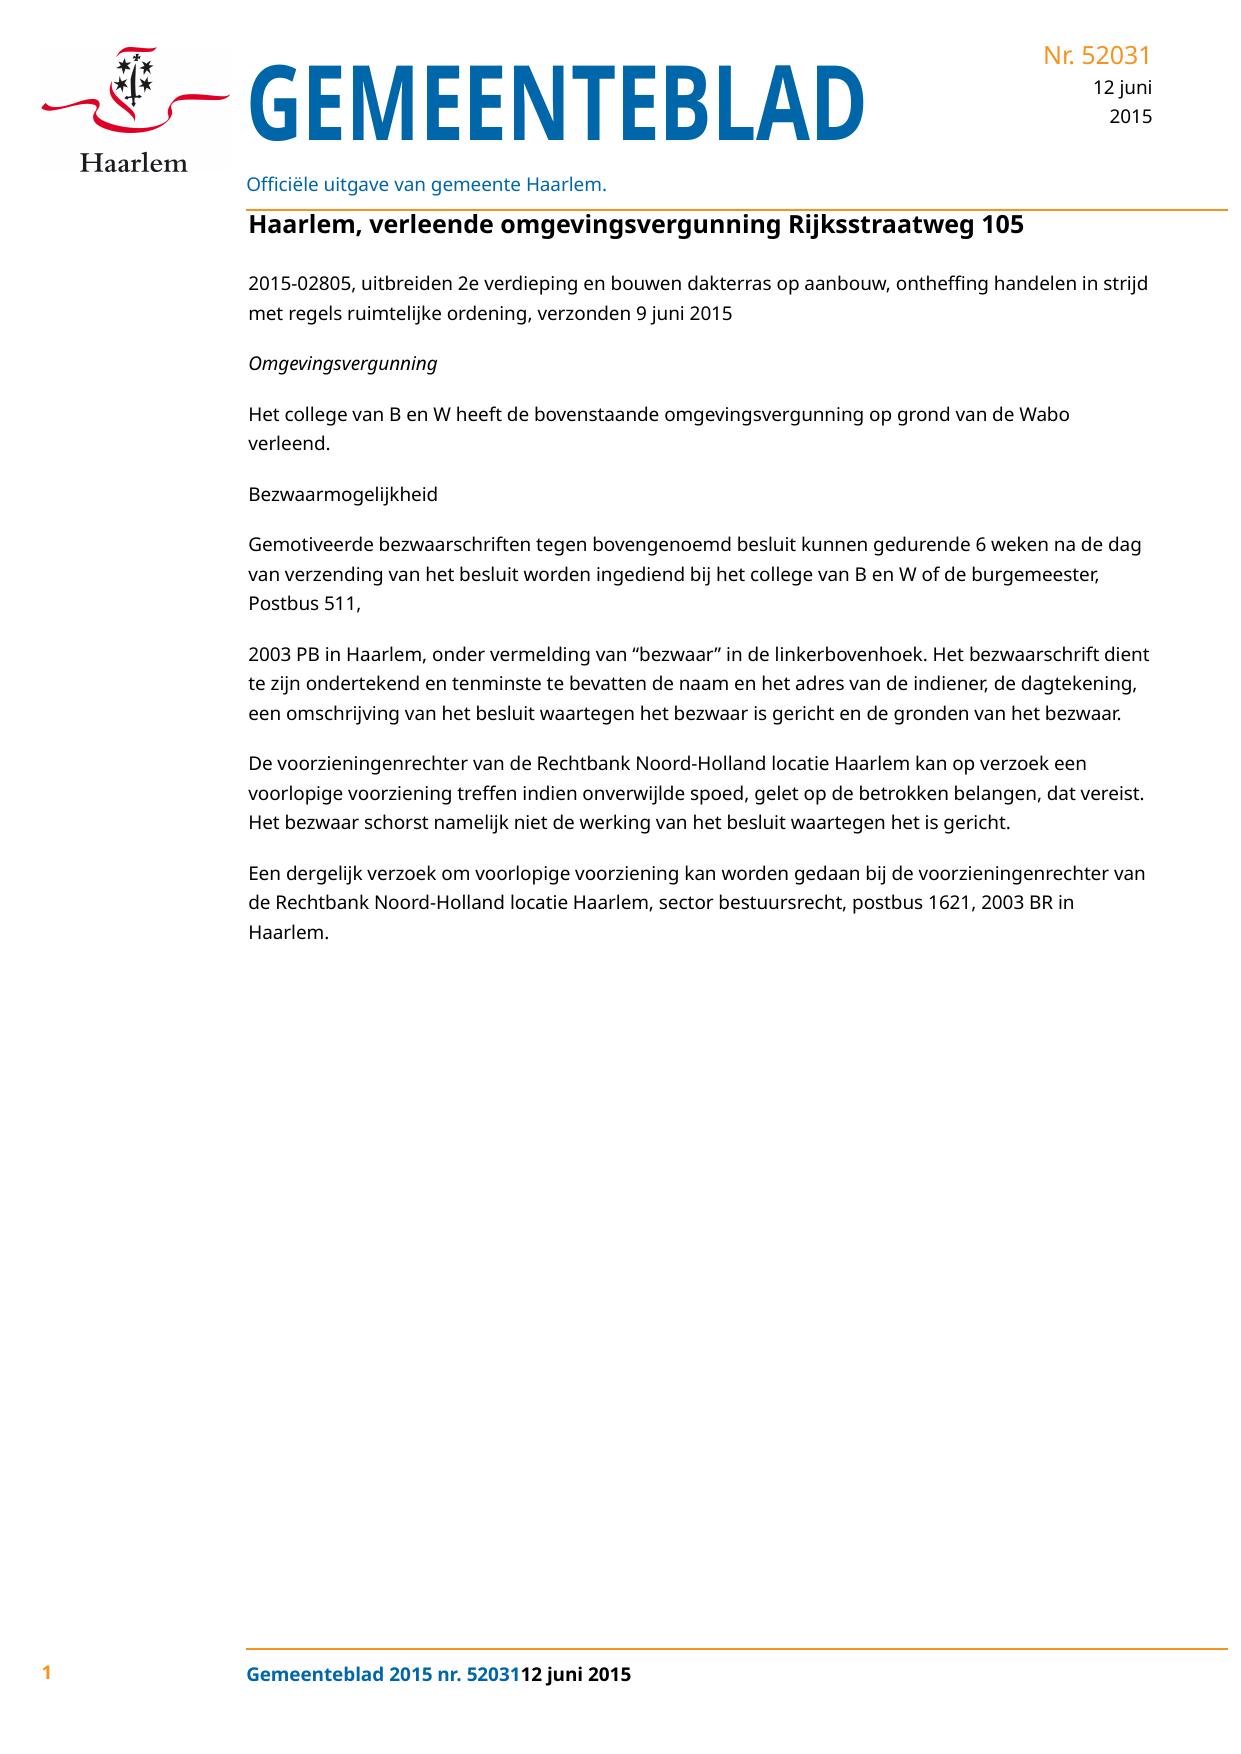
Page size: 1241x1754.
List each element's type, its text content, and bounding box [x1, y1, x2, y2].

text Bezwaarmogelijkheid [248, 481, 1152, 506]
text Het college van B en W heeft de bovenstaande omgevingsvergunning op grond van de Wabo verleend. [248, 401, 1152, 456]
text Haarlem, verleende omgevingsvergunning Rijksstraatweg 105 [248, 211, 1152, 241]
text De voorzieningenrechter van de Rechtbank Noord-Holland locatie Haarlem kan op verzoek een voorlopige voorziening treffen indien onverwijlde spoed, gelet op de betrokken belangen, dat vereist. Het bezwaar schorst namelijk niet de werking van het besluit waartegen het is gericht. [248, 750, 1152, 835]
text 2015-02805, uitbreiden 2e verdieping en bouwen dakterras op aanbouw, ontheffing handelen in strijd met regels ruimtelijke ordening, verzonden 9 juni 2015 [248, 270, 1152, 326]
picture [41, 47, 231, 172]
text Omgevingsvergunning [248, 350, 1152, 376]
text Gemotiveerde bezwaarschriften tegen bovengenoemd besluit kunnen gedurende 6 weken na de dag van verzending van het besluit worden ingediend bij het college van B en W of de burgemeester, Postbus 511, [248, 531, 1152, 616]
text Een dergelijk verzoek om voorlopige voorziening kan worden gedaan bij de voorzieningenrechter van de Rechtbank Noord-Holland locatie Haarlem, sector bestuursrecht, postbus 1621, 2003 BR in Haarlem. [248, 860, 1152, 945]
text 2003 PB in Haarlem, onder vermelding van “bezwaar” in de linkerbovenhoek. Het bezwaarschrift dient te zijn ondertekend en tenminste te bevatten de naam en het adres van de indiener, de dagtekening, een omschrijving van het besluit waartegen het bezwaar is gericht en de gronden van het bezwaar. [248, 641, 1152, 726]
